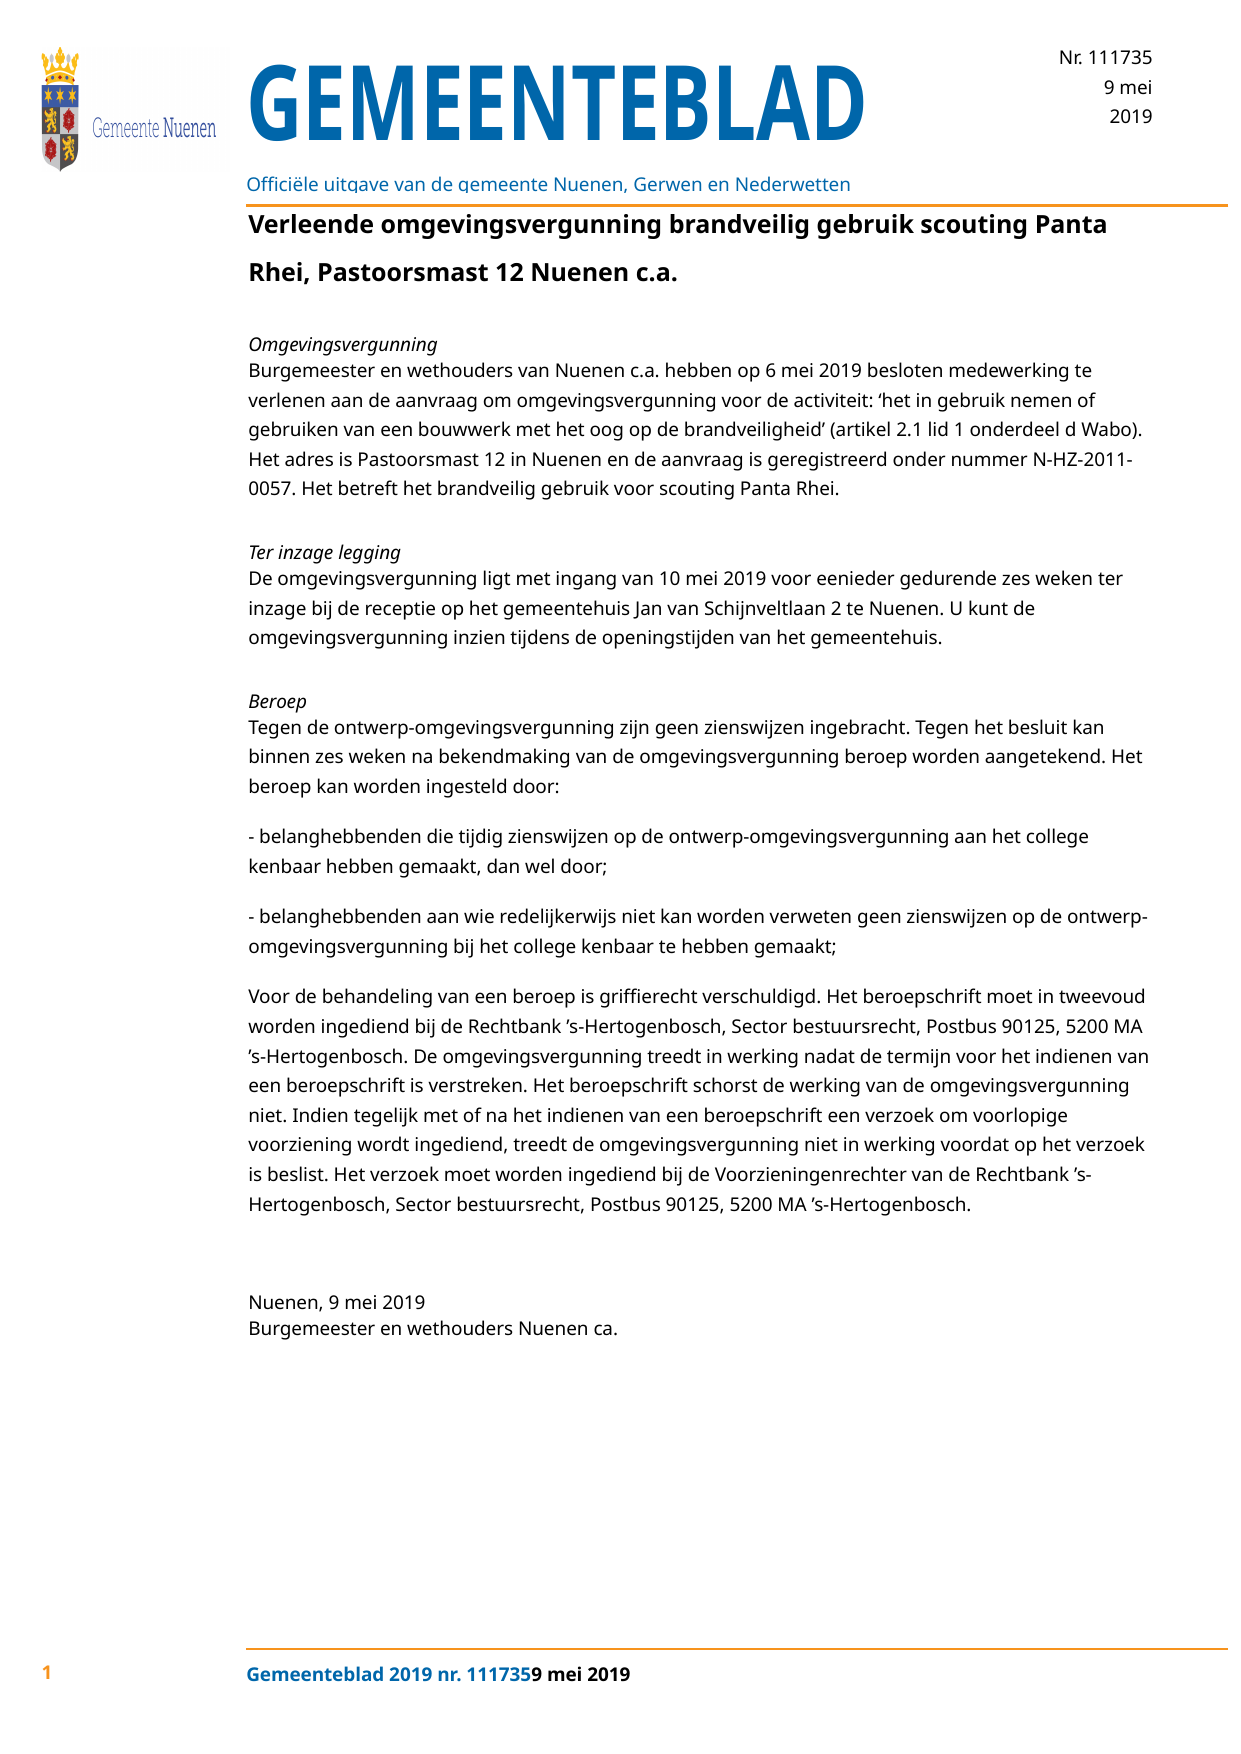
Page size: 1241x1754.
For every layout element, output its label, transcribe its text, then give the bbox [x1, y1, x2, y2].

text Burgemeester en wethouders Nuenen ca. [248, 1315, 1152, 1340]
picture [41, 47, 231, 172]
text Omgevingsvergunning [248, 331, 1152, 357]
text - belanghebbenden die tijdig zienswijzen op de ontwerp-omgevingsvergunning aan het college kenbaar hebben gemaakt, dan wel door; [248, 824, 1152, 879]
text Ter inzage legging [248, 539, 1152, 565]
text Tegen de ontwerp-omgevingsvergunning zijn geen zienswijzen ingebracht. Tegen het besluit kan binnen zes weken na bekendmaking van de omgevingsvergunning beroep worden aangetekend. Het beroep kan worden ingesteld door: [248, 714, 1152, 799]
text Voor de behandeling van een beroep is griffierecht verschuldigd. Het beroepschrift moet in tweevoud worden ingediend bij de Rechtbank ’s-Hertogenbosch, Sector bestuursrecht, Postbus 90125, 5200 MA ’s-Hertogenbosch. De omgevingsvergunning treedt in werking nadat de termijn voor het indienen van een beroepschrift is verstreken. Het beroepschrift schorst de werking van de omgevingsvergunning niet. Indien tegelijk met of na het indienen van een beroepschrift een verzoek om voorlopige voorziening wordt ingediend, treedt de omgevingsvergunning niet in werking voordat op het verzoek is beslist. Het verzoek moet worden ingediend bij de Voorzieningenrechter van de Rechtbank ’s-Hertogenbosch, Sector bestuursrecht, Postbus 90125, 5200 MA ’s-Hertogenbosch. [248, 984, 1152, 1216]
text - belanghebbenden aan wie redelijkerwijs niet kan worden verweten geen zienswijzen op de ontwerp-omgevingsvergunning bij het college kenbaar te hebben gemaakt; [248, 904, 1152, 959]
text Nuenen, 9 mei 2019 [248, 1289, 1152, 1315]
text De omgevingsvergunning ligt met ingang van 10 mei 2019 voor eenieder gedurende zes weken ter inzage bij de receptie op het gemeentehuis Jan van Schijnveltlaan 2 te Nuenen. U kunt de omgevingsvergunning inzien tijdens de openingstijden van het gemeentehuis. [248, 565, 1152, 650]
text Beroep [248, 688, 1152, 714]
text Burgemeester en wethouders van Nuenen c.a. hebben op 6 mei 2019 besloten medewerking te verlenen aan de aanvraag om omgevingsvergunning voor de activiteit: ‘het in gebruik nemen of gebruiken van een bouwwerk met het oog op de brandveiligheid’ (artikel 2.1 lid 1 onderdeel d Wabo). Het adres is Pastoorsmast 12 in Nuenen en de aanvraag is geregistreerd onder nummer N-HZ-2011-0057. Het betreft het brandveilig gebruik voor scouting Panta Rhei. [248, 357, 1152, 501]
text Verleende omgevingsvergunning brandveilig gebruik scouting Panta Rhei, Pastoorsmast 12 Nuenen c.a. [248, 207, 1152, 288]
